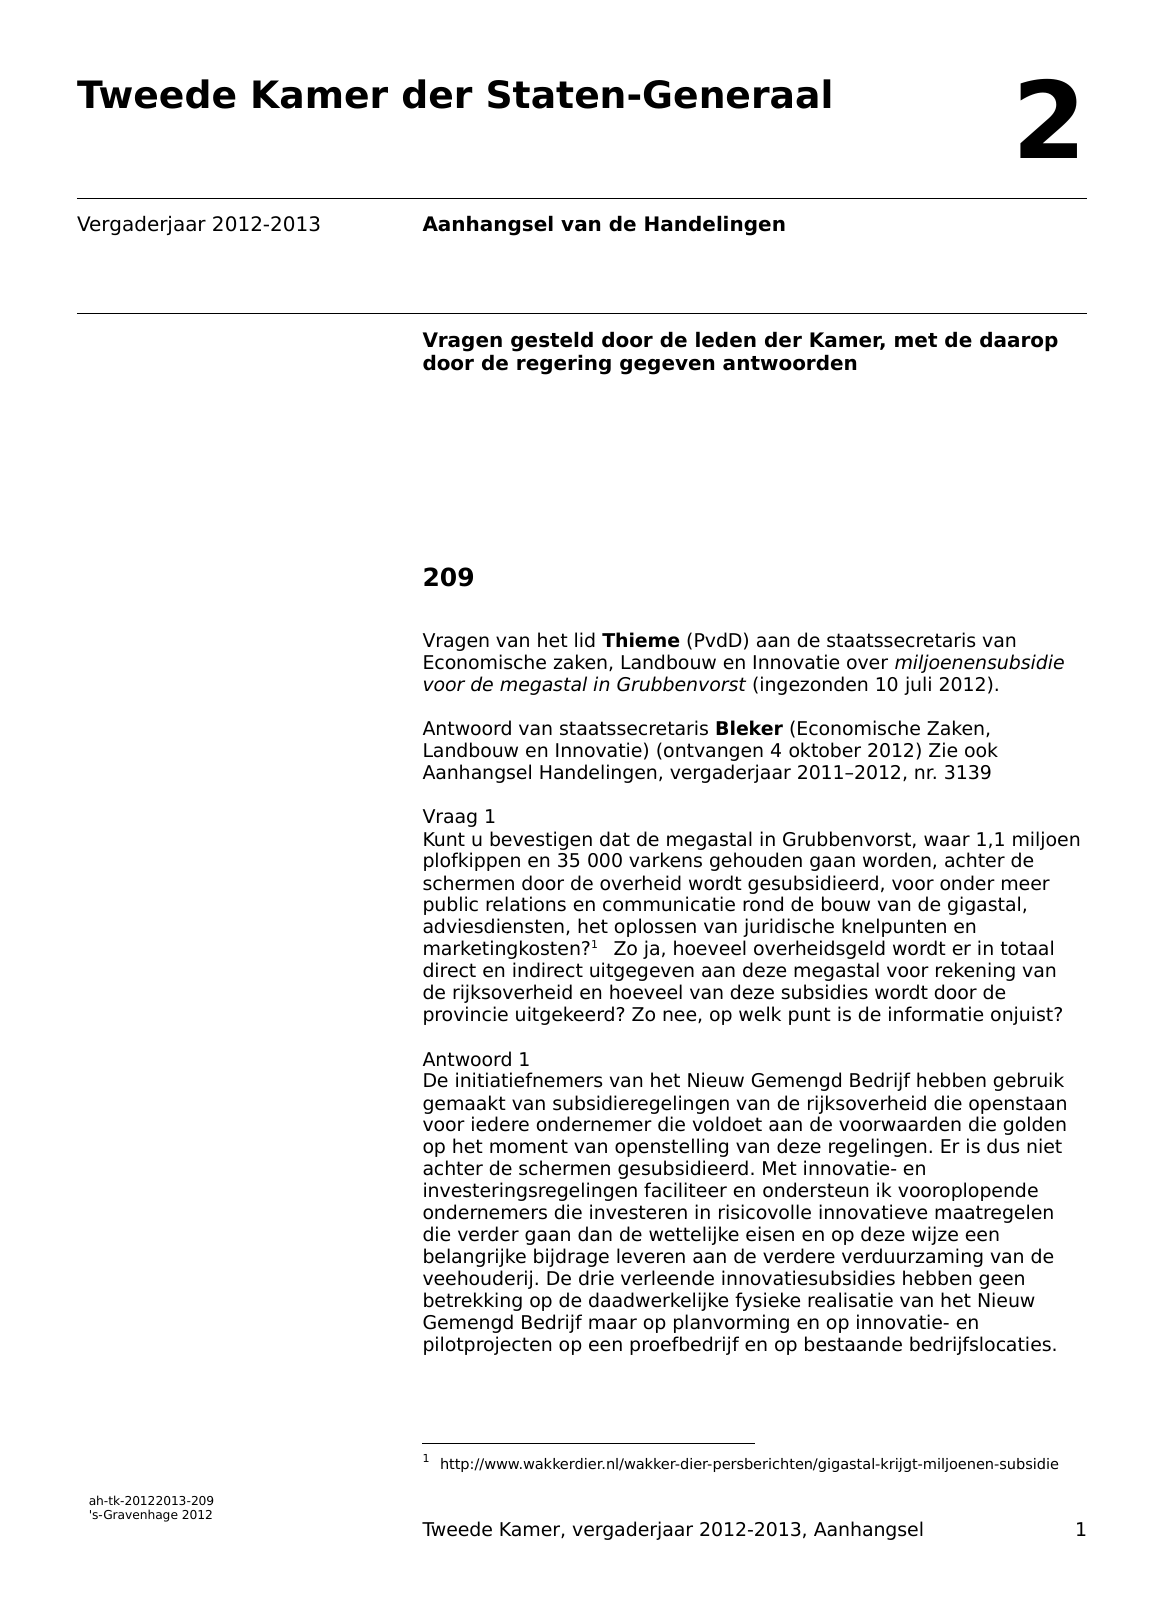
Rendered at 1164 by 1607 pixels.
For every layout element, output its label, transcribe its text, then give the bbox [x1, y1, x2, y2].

text 209 [422, 563, 1087, 592]
text ah-tk-20122013-209 [88, 1494, 323, 1508]
text Vragen van het lid Thieme (PvdD) aan de staatssecretaris van Economische zaken, Landbouw en Innovatie over miljoenensubsidie voor de megastal in Grubbenvorst (ingezonden 10 juli 2012). [422, 630, 1087, 696]
text Antwoord 1 [422, 1048, 1087, 1070]
text De initiatiefnemers van het Nieuw Gemengd Bedrijf hebben gebruik gemaakt van subsidieregelingen van de rijksoverheid die openstaan voor iedere ondernemer die voldoet aan de voorwaarden die golden op het moment van openstelling van deze regelingen. Er is dus niet achter de schermen gesubsidieerd. Met innovatie- en investeringsregelingen faciliteer en ondersteun ik vooroplopende ondernemers die investeren in risicovolle innovatieve maatregelen die verder gaan dan de wettelijke eisen en op deze wijze een belangrijke bijdrage leveren aan de verdere verduurzaming van de veehouderij. De drie verleende innovatiesubsidies hebben geen betrekking op de daadwerkelijke fysieke realisatie van het Nieuw Gemengd Bedrijf maar op planvorming en op innovatie- en pilotprojecten op een proefbedrijf en op bestaande bedrijfslocaties. [422, 1070, 1087, 1356]
text Kunt u bevestigen dat de megastal in Grubbenvorst, waar 1,1 miljoen plofkippen en 35 000 varkens gehouden gaan worden, achter de schermen door de overheid wordt gesubsidieerd, voor onder meer public relations en communicatie rond de bouw van de gigastal, adviesdiensten, het oplossen van juridische knelpunten en marketingkosten? Zo ja, hoeveel overheidsgeld wordt er in totaal direct en indirect uitgegeven aan deze megastal voor rekening van de rijksoverheid en hoeveel van deze subsidies wordt door de provincie uitgekeerd? Zo nee, op welk punt is de informatie onjuist? [422, 828, 1087, 1026]
table_header 2 [886, 59, 1087, 198]
table_cell [77, 314, 422, 375]
text Antwoord van staatssecretaris Bleker (Economische Zaken, Landbouw en Innovatie) (ontvangen 4 oktober 2012) Zie ook Aanhangsel Handelingen, vergaderjaar 2011–2012, nr. 3139 [422, 718, 1087, 784]
table_cell Vragen gesteld door de leden der Kamer, met de daarop door de regering gegeven antwoorden [422, 314, 1087, 375]
table_header Tweede Kamer der Staten-Generaal [77, 59, 886, 198]
table_cell Vergaderjaar 2012-2013 [77, 199, 422, 313]
text Vraag 1 [422, 806, 1087, 828]
text 's-Gravenhage 2012 [88, 1508, 323, 1522]
text http://www.wakkerdier.nl/wakker-dier-persberichten/gigastal-krijgt-miljoenen-subsidie [422, 1452, 1087, 1474]
table_cell Aanhangsel van de Handelingen [422, 199, 1087, 313]
